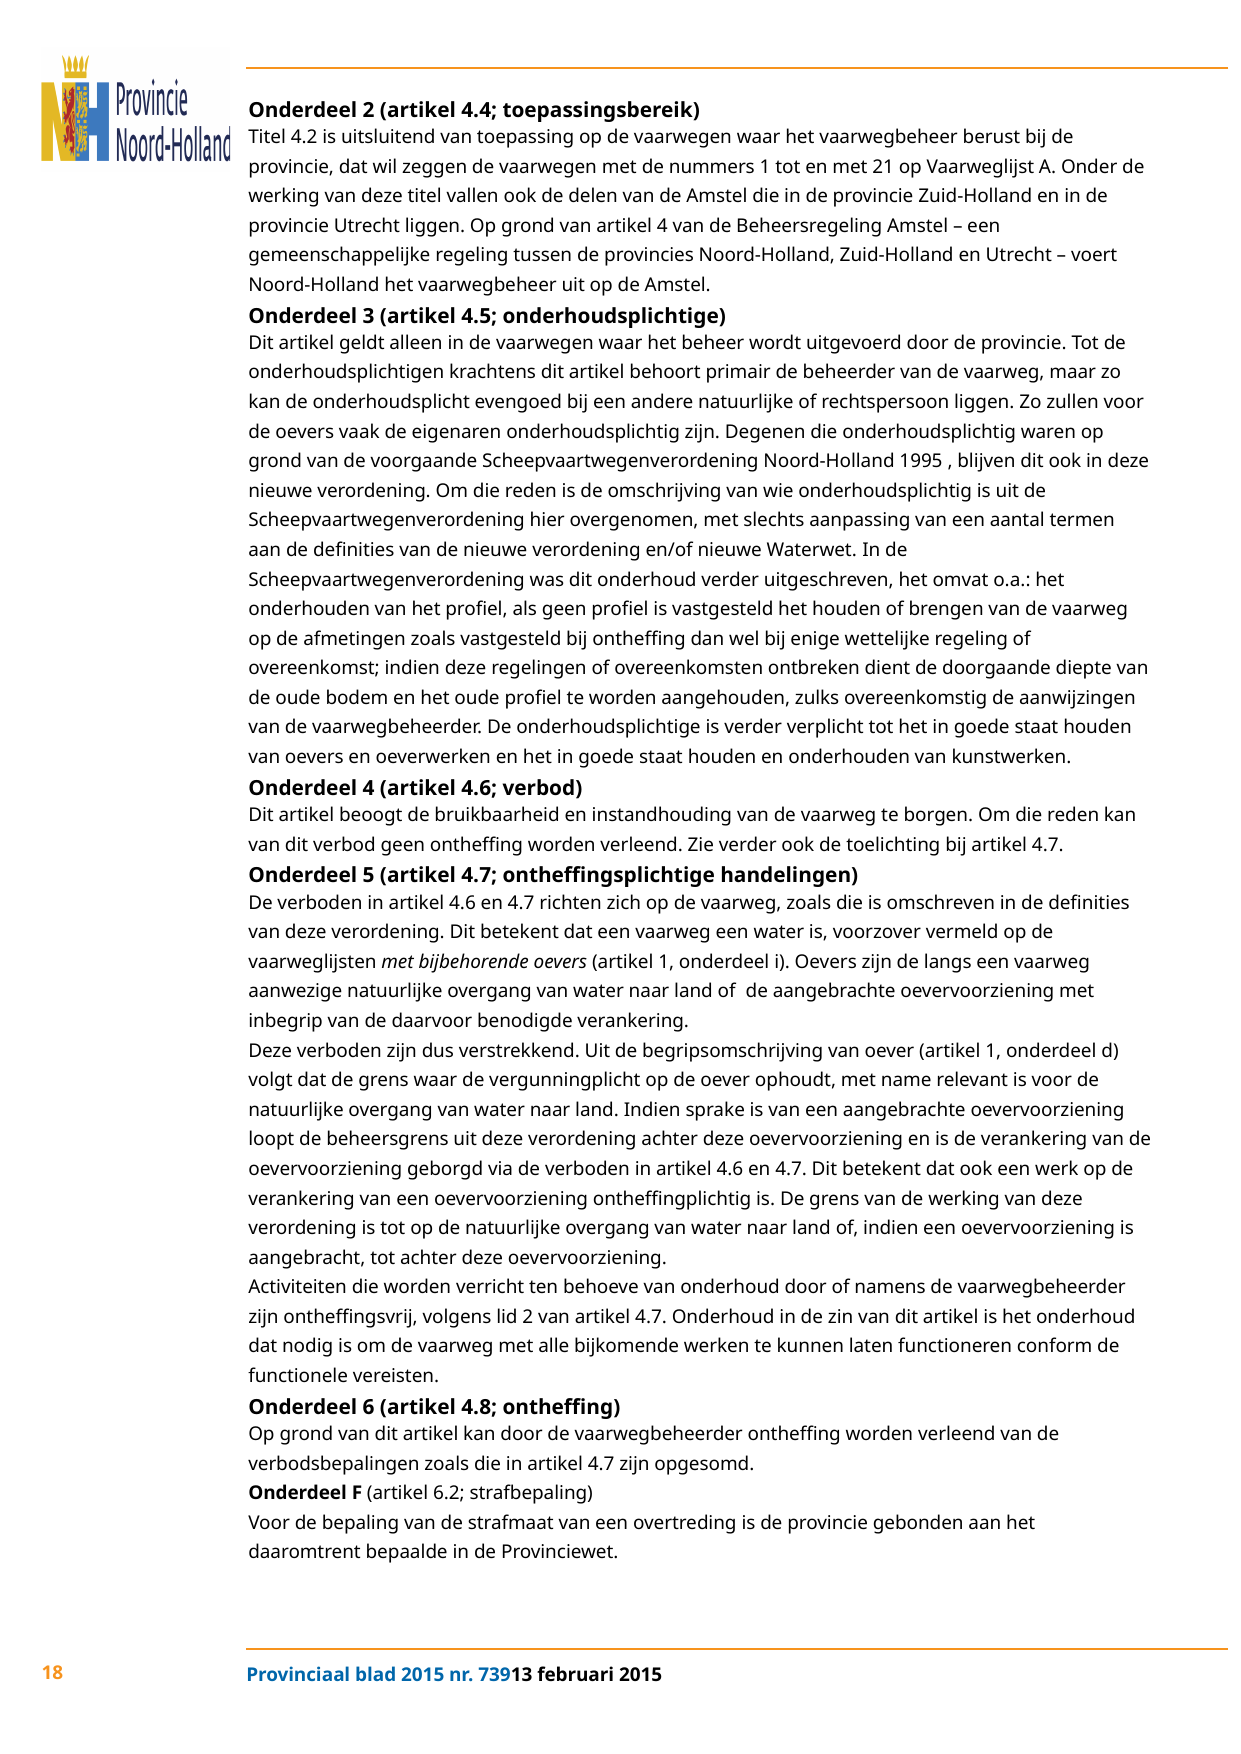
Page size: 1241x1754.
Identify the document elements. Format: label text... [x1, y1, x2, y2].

text Onderdeel 6 (artikel 4.8; ontheffing) [248, 1392, 1152, 1420]
text Activiteiten die worden verricht ten behoeve van onderhoud door of namens de vaarwegbeheerder zijn ontheffingsvrij, volgens lid 2 van artikel 4.7. Onderhoud in de zin van dit artikel is het onderhoud dat nodig is om de vaarweg met alle bijkomende werken te kunnen laten functioneren conform de functionele vereisten. [248, 1273, 1152, 1388]
text Onderdeel 4 (artikel 4.6; verbod) [248, 773, 1152, 801]
text Onderdeel 3 (artikel 4.5; onderhoudsplichtige) [248, 301, 1152, 329]
text Voor de bepaling van de strafmaat van een overtreding is de provincie gebonden aan het daaromtrent bepaalde in de Provinciewet. [248, 1509, 1152, 1564]
text Titel 4.2 is uitsluitend van toepassing op de vaarwegen waar het vaarwegbeheer berust bij de provincie, dat wil zeggen de vaarwegen met de nummers 1 tot en met 21 op Vaarweglijst A. Onder de werking van deze titel vallen ook de delen van de Amstel die in de provincie Zuid-Holland en in de provincie Utrecht liggen. Op grond van artikel 4 van de Beheersregeling Amstel – een gemeenschappelijke regeling tussen de provincies Noord-Holland, Zuid-Holland en Utrecht – voert Noord-Holland het vaarwegbeheer uit op de Amstel. [248, 123, 1152, 297]
text Dit artikel beoogt de bruikbaarheid en instandhouding van de vaarweg te borgen. Om die reden kan van dit verbod geen ontheffing worden verleend. Zie verder ook de toelichting bij artikel 4.7. [248, 801, 1152, 857]
text Deze verboden zijn dus verstrekkend. Uit de begripsomschrijving van oever (artikel 1, onderdeel d) volgt dat de grens waar de vergunningplicht op de oever ophoudt, met name relevant is voor de natuurlijke overgang van water naar land. Indien sprake is van een aangebrachte oevervoorziening loopt de beheersgrens uit deze verordening achter deze oevervoorziening en is de verankering van de oevervoorziening geborgd via de verboden in artikel 4.6 en 4.7. Dit betekent dat ook een werk op de verankering van een oevervoorziening ontheffingplichtig is. De grens van de werking van deze verordening is tot op de natuurlijke overgang van water naar land of, indien een oevervoorziening is aangebracht, tot achter deze oevervoorziening. [248, 1037, 1152, 1270]
text Op grond van dit artikel kan door de vaarwegbeheerder ontheffing worden verleend van de verbodsbepalingen zoals die in artikel 4.7 zijn opgesomd. [248, 1420, 1152, 1476]
text Dit artikel geldt alleen in de vaarwegen waar het beheer wordt uitgevoerd door de provincie. Tot de onderhoudsplichtigen krachtens dit artikel behoort primair de beheerder van de vaarweg, maar zo kan de onderhoudsplicht evengoed bij een andere natuurlijke of rechtspersoon liggen. Zo zullen voor de oevers vaak de eigenaren onderhoudsplichtig zijn. Degenen die onderhoudsplichtig waren op grond van de voorgaande Scheepvaartwegenverordening Noord-Holland 1995 , blijven dit ook in deze nieuwe verordening. Om die reden is de omschrijving van wie onderhoudsplichtig is uit de Scheepvaartwegenverordening hier overgenomen, met slechts aanpassing van een aantal termen aan de definities van de nieuwe verordening en/of nieuwe Waterwet. In de Scheepvaartwegenverordening was dit onderhoud verder uitgeschreven, het omvat o.a.: het onderhouden van het profiel, als geen profiel is vastgesteld het houden of brengen van de vaarweg op de afmetingen zoals vastgesteld bij ontheffing dan wel bij enige wettelijke regeling of overeenkomst; indien deze regelingen of overeenkomsten ontbreken dient de doorgaande diepte van de oude bodem en het oude profiel te worden aangehouden, zulks overeenkomstig de aanwijzingen van de vaarwegbeheerder. De onderhoudsplichtige is verder verplicht tot het in goede staat houden van oevers en oeverwerken en het in goede staat houden en onderhouden van kunstwerken. [248, 329, 1152, 769]
text De verboden in artikel 4.6 en 4.7 richten zich op de vaarweg, zoals die is omschreven in de definities van deze verordening. Dit betekent dat een vaarweg een water is, voorzover vermeld op de vaarweglijsten met bijbehorende oevers (artikel 1, onderdeel i). Oevers zijn de langs een vaarweg aanwezige natuurlijke overgang van water naar land of de aangebrachte oevervoorziening met inbegrip van de daarvoor benodigde verankering. [248, 889, 1152, 1033]
text Onderdeel 5 (artikel 4.7; ontheffingsplichtige handelingen) [248, 861, 1152, 889]
picture [41, 47, 231, 172]
text Onderdeel 2 (artikel 4.4; toepassingsbereik) [248, 95, 1152, 123]
text Onderdeel F (artikel 6.2; strafbepaling) [248, 1479, 1152, 1505]
